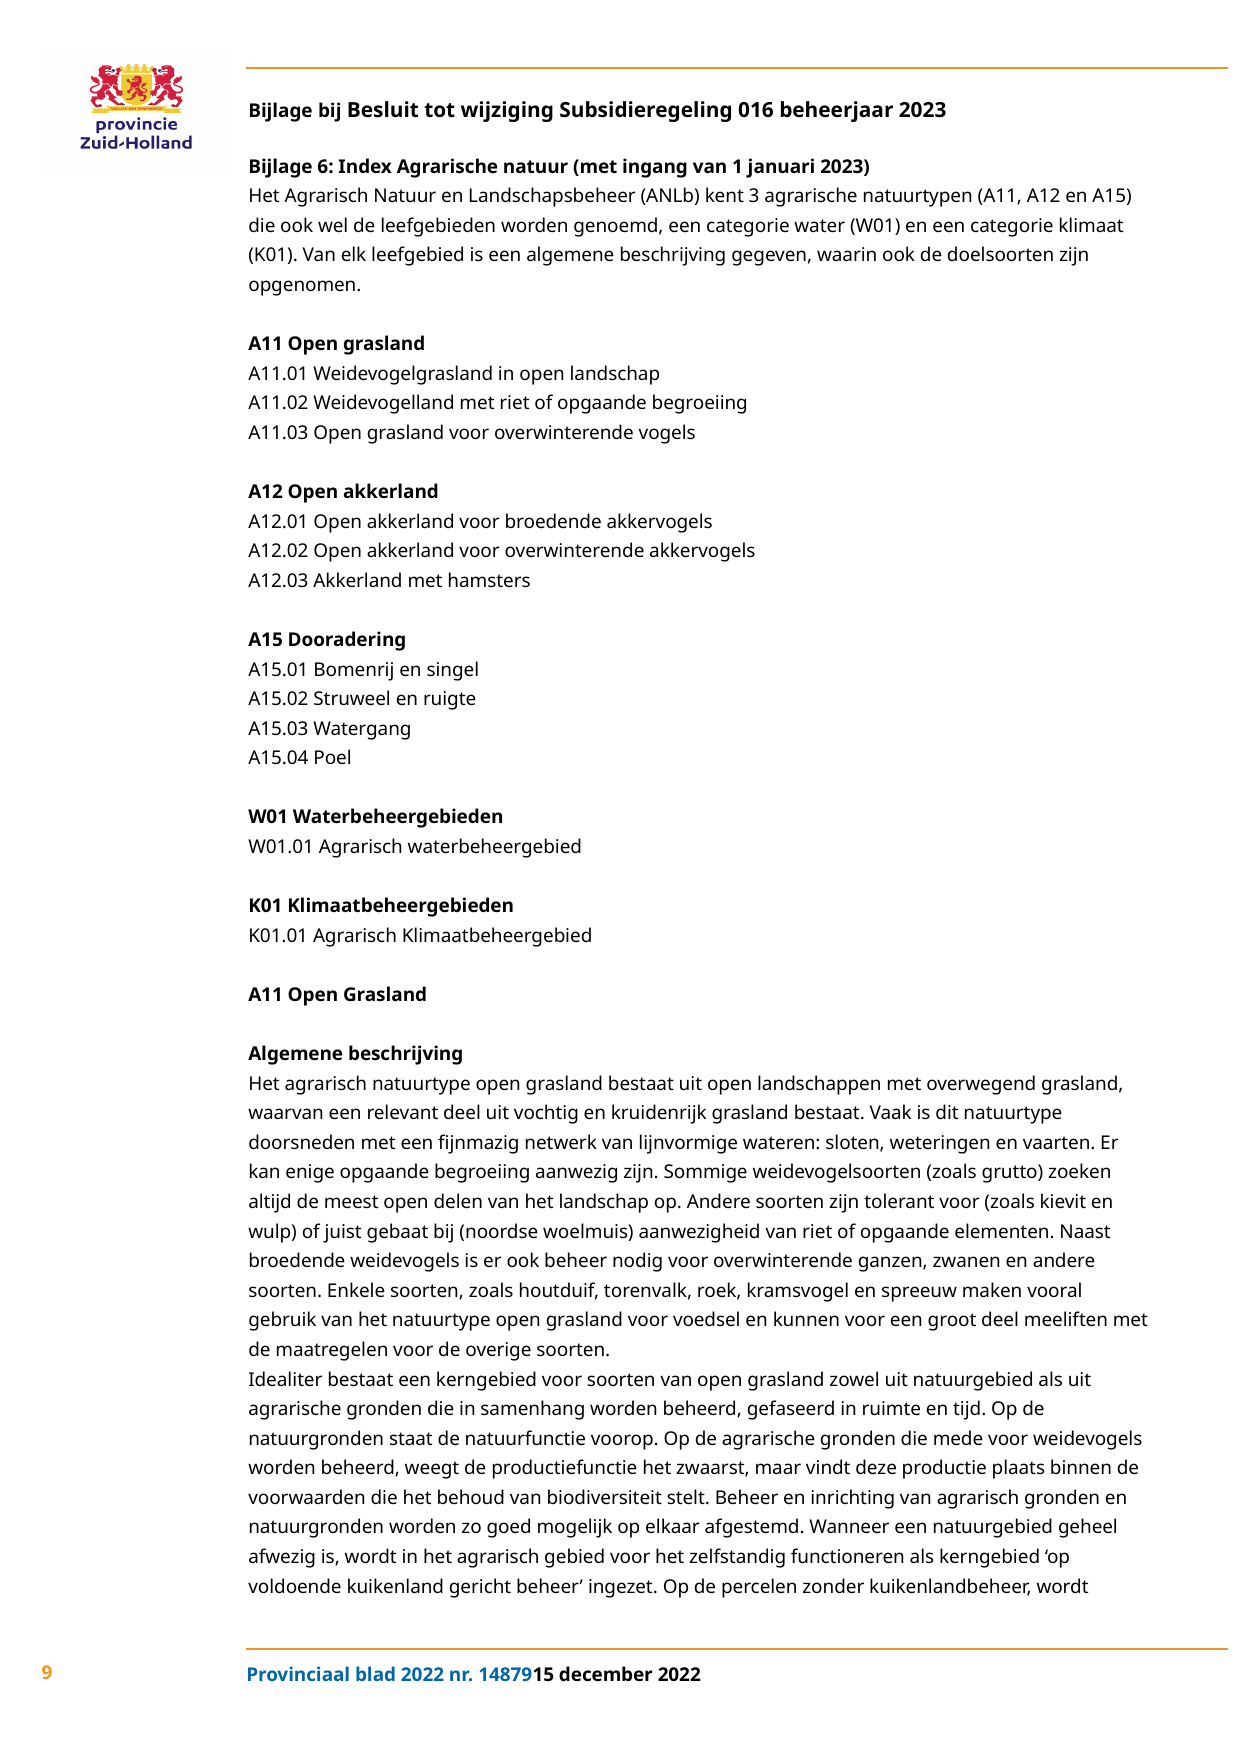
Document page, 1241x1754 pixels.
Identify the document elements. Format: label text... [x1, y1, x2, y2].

text A11 Open grasland [248, 330, 1152, 356]
text Het Agrarisch Natuur en Landschapsbeheer (ANLb) kent 3 agrarische natuurtypen (A11, A12 en A15) die ook wel de leefgebieden worden genoemd, een categorie water (W01) en een categorie klimaat (K01). Van elk leefgebied is een algemene beschrijving gegeven, waarin ook de doelsoorten zijn opgenomen. [248, 182, 1152, 297]
text A15.04 Poel [248, 744, 1152, 770]
text A12.03 Akkerland met hamsters [248, 567, 1152, 593]
text A12 Open akkerland [248, 478, 1152, 504]
text A11.01 Weidevogelgrasland in open landschap [248, 360, 1152, 386]
text A15.01 Bomenrij en singel [248, 656, 1152, 682]
text A15 Dooradering [248, 626, 1152, 652]
text W01.01 Agrarisch waterbeheergebied [248, 833, 1152, 859]
text A11.02 Weidevogelland met riet of opgaande begroeiing [248, 389, 1152, 415]
picture [41, 47, 231, 172]
text Idealiter bestaat een kerngebied voor soorten van open grasland zowel uit natuurgebied als uit agrarische gronden die in samenhang worden beheerd, gefaseerd in ruimte en tijd. Op de natuurgronden staat de natuurfunctie voorop. Op de agrarische gronden die mede voor weidevogels worden beheerd, weegt de productiefunctie het zwaarst, maar vindt deze productie plaats binnen de voorwaarden die het behoud van biodiversiteit stelt. Beheer en inrichting van agrarisch gronden en natuurgronden worden zo goed mogelijk op elkaar afgestemd. Wanneer een natuurgebied geheel afwezig is, wordt in het agrarisch gebied voor het zelfstandig functioneren als kerngebied ‘op voldoende kuikenland gericht beheer’ ingezet. Op de percelen zonder kuikenlandbeheer, wordt [248, 1366, 1152, 1599]
text A11 Open Grasland [248, 981, 1152, 1007]
text A15.02 Struweel en ruigte [248, 685, 1152, 711]
text W01 Waterbeheergebieden [248, 804, 1152, 829]
text K01.01 Agrarisch Klimaatbeheergebied [248, 922, 1152, 948]
text A12.01 Open akkerland voor broedende akkervogels [248, 508, 1152, 534]
text A11.03 Open grasland voor overwinterende vogels [248, 419, 1152, 445]
text K01 Klimaatbeheergebieden [248, 892, 1152, 918]
text A15.03 Watergang [248, 715, 1152, 741]
text Algemene beschrijving [248, 1040, 1152, 1066]
text A12.02 Open akkerland voor overwinterende akkervogels [248, 537, 1152, 563]
text Het agrarisch natuurtype open grasland bestaat uit open landschappen met overwegend grasland, waarvan een relevant deel uit vochtig en kruidenrijk grasland bestaat. Vaak is dit natuurtype doorsneden met een fijnmazig netwerk van lijnvormige wateren: sloten, weteringen en vaarten. Er kan enige opgaande begroeiing aanwezig zijn. Sommige weidevogelsoorten (zoals grutto) zoeken altijd de meest open delen van het landschap op. Andere soorten zijn tolerant voor (zoals kievit en wulp) of juist gebaat bij (noordse woelmuis) aanwezigheid van riet of opgaande elementen. Naast broedende weidevogels is er ook beheer nodig voor overwinterende ganzen, zwanen en andere soorten. Enkele soorten, zoals houtduif, torenvalk, roek, kramsvogel en spreeuw maken vooral gebruik van het natuurtype open grasland voor voedsel en kunnen voor een groot deel meeliften met de maatregelen voor de overige soorten. [248, 1070, 1152, 1362]
text Bijlage bij Besluit tot wijziging Subsidieregeling 016 beheerjaar 2023 [248, 95, 1152, 123]
text Bijlage 6: Index Agrarische natuur (met ingang van 1 januari 2023) [248, 153, 1152, 179]
